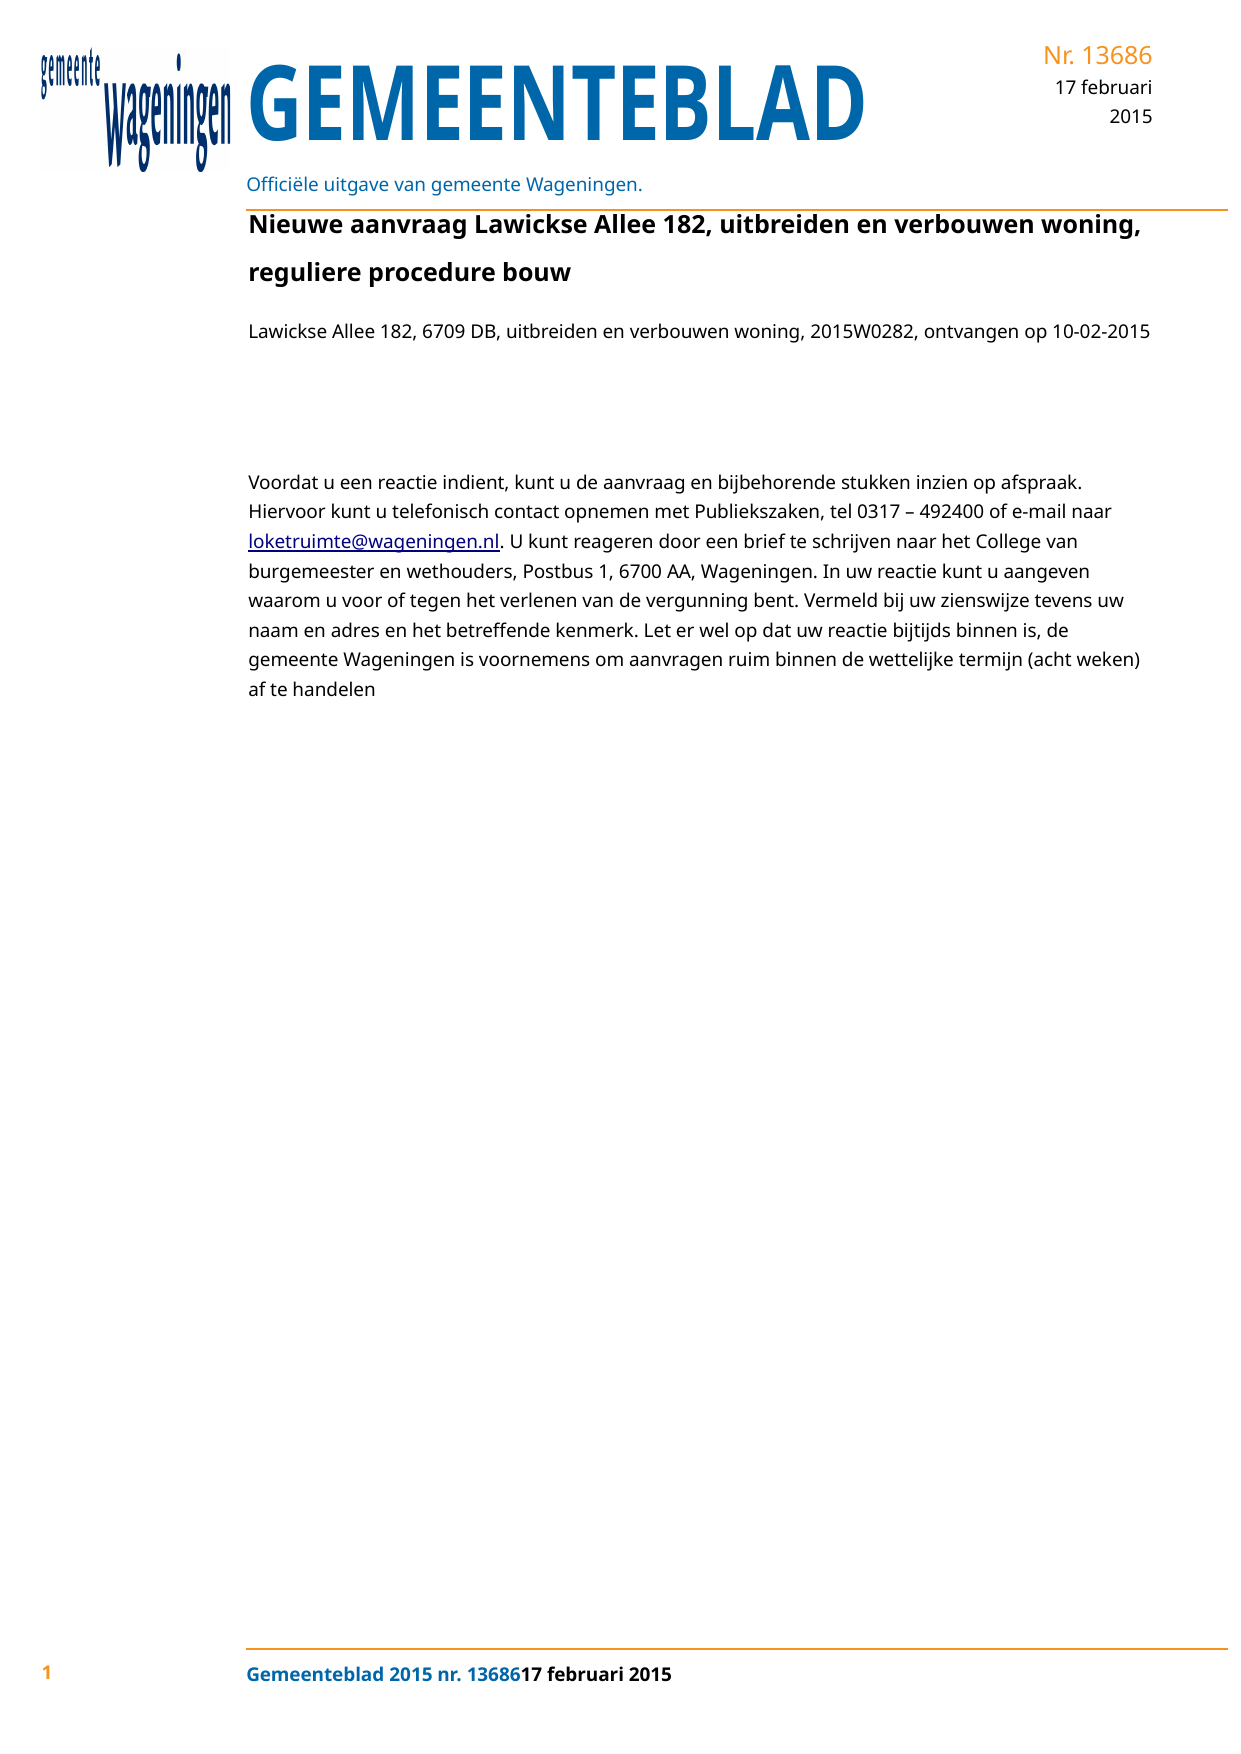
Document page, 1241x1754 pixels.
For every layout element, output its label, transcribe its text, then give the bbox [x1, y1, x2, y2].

picture [41, 47, 231, 172]
text Nieuwe aanvraag Lawickse Allee 182, uitbreiden en verbouwen woning, reguliere procedure bouw [248, 211, 1152, 288]
text Lawickse Allee 182, 6709 DB, uitbreiden en verbouwen woning, 2015W0282, ontvangen op 10-02-2015 [248, 318, 1152, 344]
text Voordat u een reactie indient, kunt u de aanvraag en bijbehorende stukken inzien op afspraak. Hiervoor kunt u telefonisch contact opnemen met Publiekszaken, tel 0317 – 492400 of e-mail naar loketruimte@wageningen.nl. U kunt reageren door een brief te schrijven naar het College van burgemeester en wethouders, Postbus 1, 6700 AA, Wageningen. In uw reactie kunt u aangeven waarom u voor of tegen het verlenen van de vergunning bent. Vermeld bij uw zienswijze tevens uw naam en adres en het betreffende kenmerk. Let er wel op dat uw reactie bijtijds binnen is, de gemeente Wageningen is voornemens om aanvragen ruim binnen de wettelijke termijn (acht weken) af te handelen [248, 469, 1152, 702]
